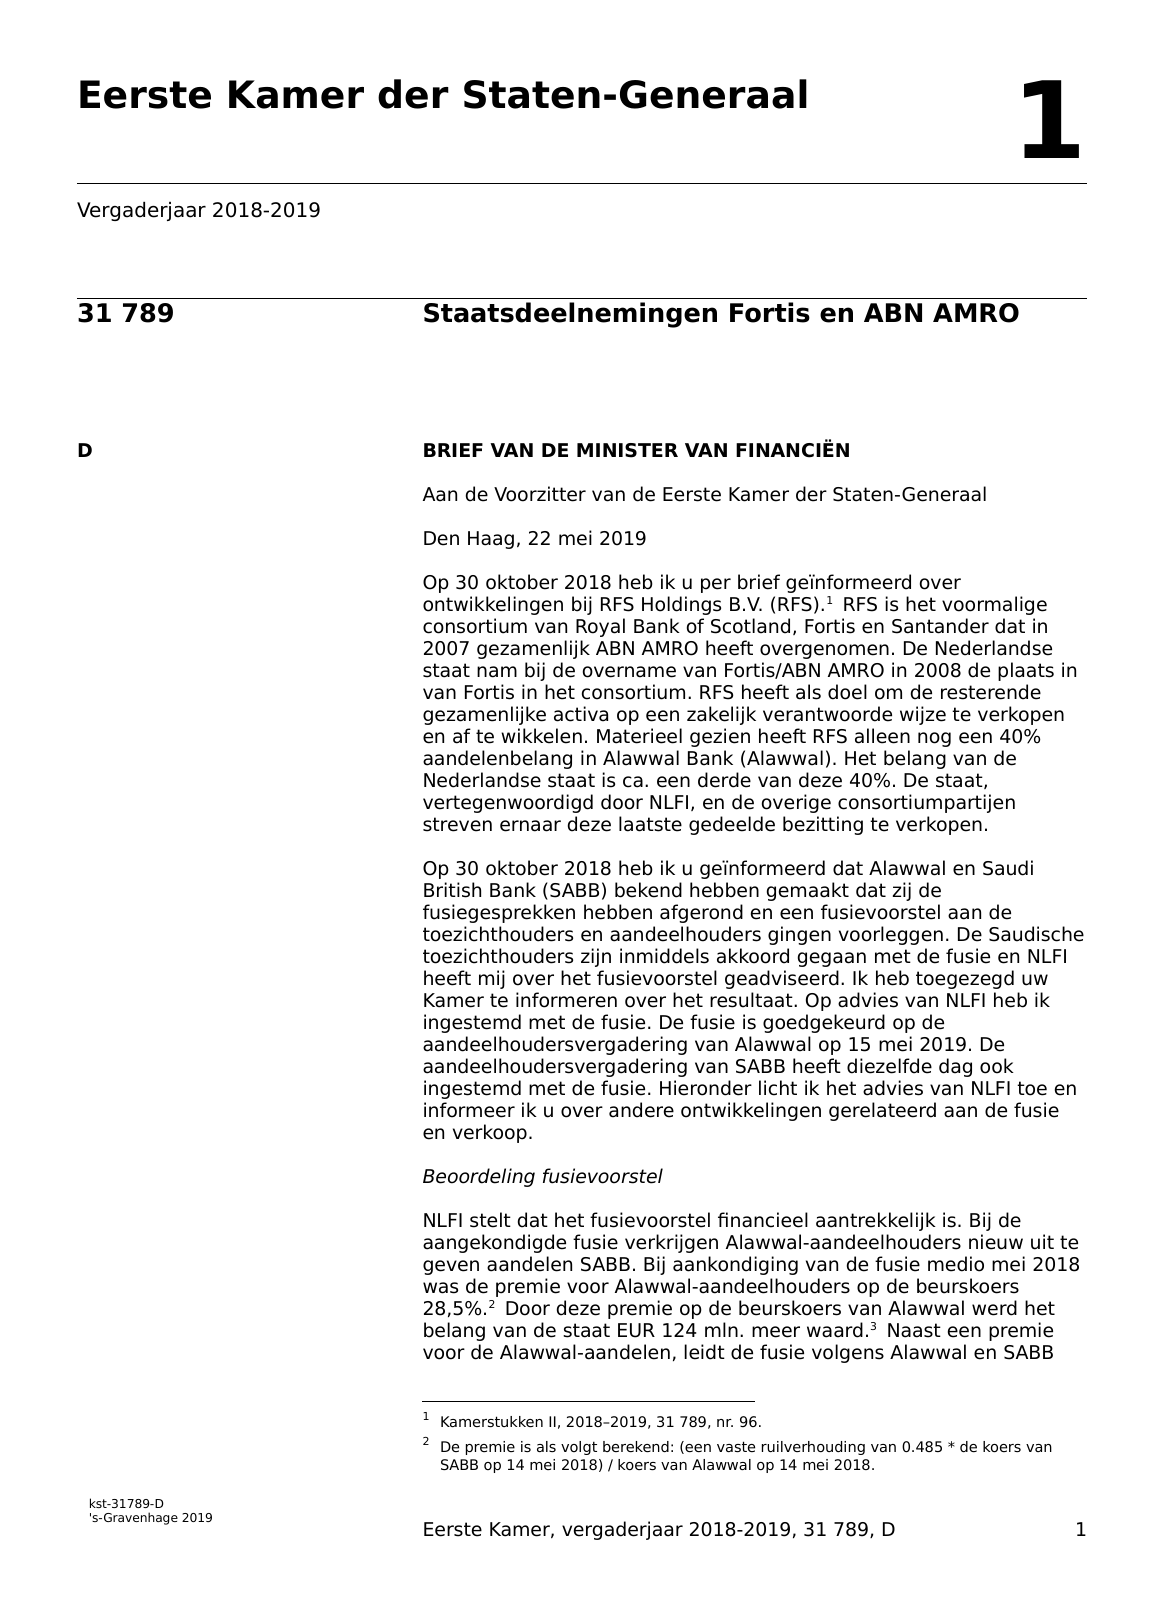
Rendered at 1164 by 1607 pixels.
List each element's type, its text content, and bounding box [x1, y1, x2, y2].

text Op 30 oktober 2018 heb ik u per brief geïnformeerd over ontwikkelingen bij RFS Holdings B.V. (RFS). RFS is het voormalige consortium van Royal Bank of Scotland, Fortis en Santander dat in 2007 gezamenlijk ABN AMRO heeft overgenomen. De Nederlandse staat nam bij de overname van Fortis/ABN AMRO in 2008 de plaats in van Fortis in het consortium. RFS heeft als doel om de resterende gezamenlijke activa op een zakelijk verantwoorde wijze te verkopen en af te wikkelen. Materieel gezien heeft RFS alleen nog een 40% aandelenbelang in Alawwal Bank (Alawwal). Het belang van de Nederlandse staat is ca. een derde van deze 40%. De staat, vertegenwoordigd door NLFI, en de overige consortiumpartijen streven ernaar deze laatste gedeelde bezitting te verkopen. [422, 572, 1087, 836]
subtitle D BRIEF VAN DE MINISTER VAN FINANCIËN [77, 440, 1087, 462]
text De premie is als volgt berekend: (een vaste ruilverhouding van 0.485 * de koers van SABB op 14 mei 2018) / koers van Alawwal op 14 mei 2018. [422, 1435, 1087, 1474]
text Den Haag, 22 mei 2019 [422, 528, 1087, 550]
subtitle 31 789 Staatsdeelnemingen Fortis en ABN AMRO [77, 299, 1087, 329]
text Op 30 oktober 2018 heb ik u geïnformeerd dat Alawwal en Saudi British Bank (SABB) bekend hebben gemaakt dat zij de fusiegesprekken hebben afgerond en een fusievoorstel aan de toezichthouders en aandeelhouders gingen voorleggen. De Saudische toezichthouders zijn inmiddels akkoord gegaan met de fusie en NLFI heeft mij over het fusievoorstel geadviseerd. Ik heb toegezegd uw Kamer te informeren over het resultaat. Op advies van NLFI heb ik ingestemd met de fusie. De fusie is goedgekeurd op de aandeelhoudersvergadering van Alawwal op 15 mei 2019. De aandeelhoudersvergadering van SABB heeft diezelfde dag ook ingestemd met de fusie. Hieronder licht ik het advies van NLFI toe en informeer ik u over andere ontwikkelingen gerelateerd aan de fusie en verkoop. [422, 858, 1087, 1144]
text NLFI stelt dat het fusievoorstel financieel aantrekkelijk is. Bij de aangekondigde fusie verkrijgen Alawwal-aandeelhouders nieuw uit te geven aandelen SABB. Bij aankondiging van de fusie medio mei 2018 was de premie voor Alawwal-aandeelhouders op de beurskoers 28,5%. Door deze premie op de beurskoers van Alawwal werd het belang van de staat EUR 124 mln. meer waard. Naast een premie voor de Alawwal-aandelen, leidt de fusie volgens Alawwal en SABB [422, 1210, 1087, 1364]
subtitle Beoordeling fusievoorstel [422, 1166, 1087, 1188]
table_header Eerste Kamer der Staten-Generaal [77, 59, 886, 183]
table_cell Vergaderjaar 2018-2019 [77, 184, 1087, 298]
text kst-31789-D [88, 1497, 323, 1511]
text 's-Gravenhage 2019 [88, 1511, 323, 1525]
table_header 1 [886, 59, 1087, 183]
text Aan de Voorzitter van de Eerste Kamer der Staten-Generaal [422, 484, 1087, 506]
text Kamerstukken II, 2018–2019, 31 789, nr. 96. [422, 1410, 1087, 1432]
